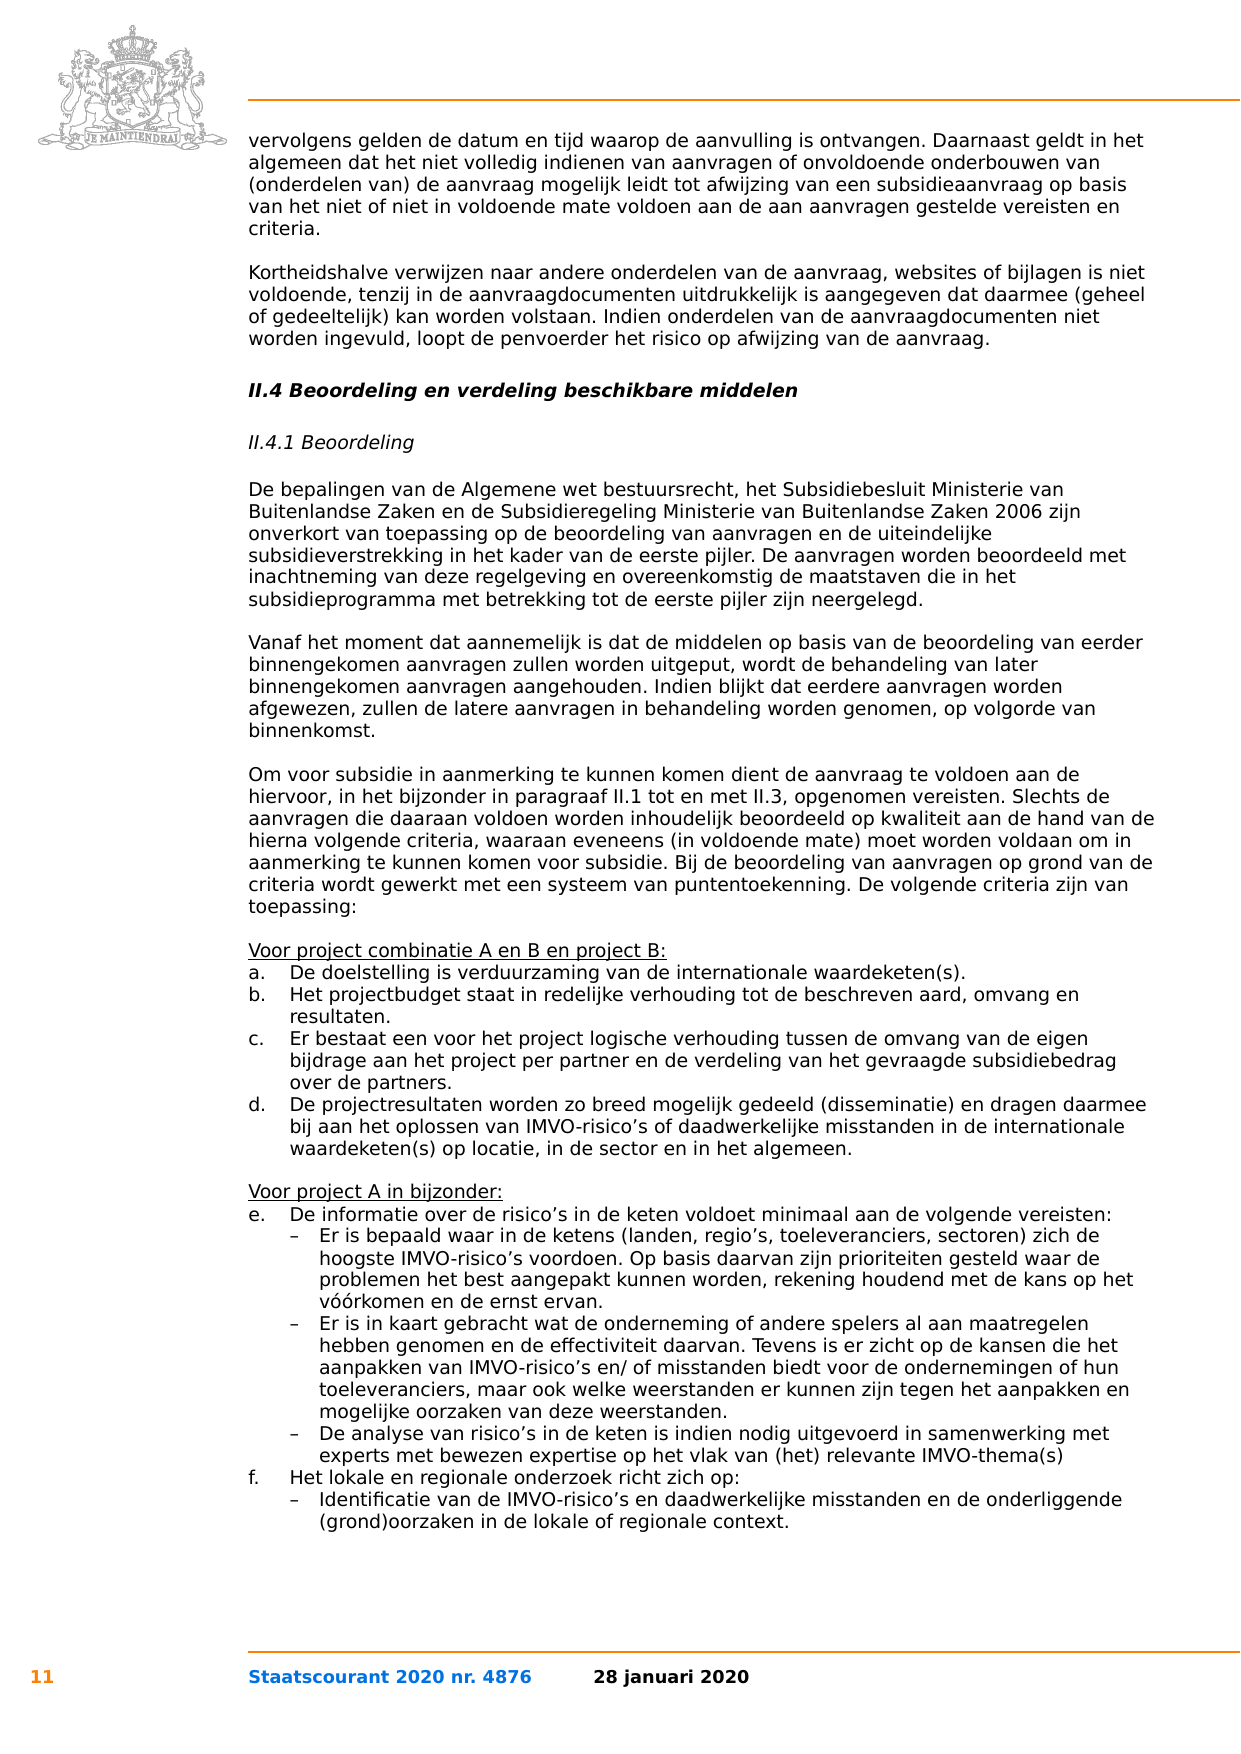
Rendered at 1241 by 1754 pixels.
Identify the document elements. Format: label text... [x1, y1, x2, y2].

text Voor project A in bijzonder: [248, 1181, 1163, 1203]
text – Identificatie van de IMVO-risico’s en daadwerkelijke misstanden en de onderliggende (grond)oorzaken in de lokale of regionale context. [289, 1489, 1163, 1533]
text Kortheidshalve verwijzen naar andere onderdelen van de aanvraag, websites of bijlagen is niet voldoende, tenzij in de aanvraagdocumenten uitdrukkelijk is aangegeven dat daarmee (geheel of gedeeltelijk) kan worden volstaan. Indien onderdelen van de aanvraagdocumenten niet worden ingevuld, loopt de penvoerder het risico op afwijzing van de aanvraag. [248, 262, 1163, 349]
text – De analyse van risico’s in de keten is indien nodig uitgevoerd in samenwerking met experts met bewezen expertise op het vlak van (het) relevante IMVO-thema(s) [289, 1423, 1163, 1467]
text vervolgens gelden de datum en tijd waarop de aanvulling is ontvangen. Daarnaast geldt in het algemeen dat het niet volledig indienen van aanvragen of onvoldoende onderbouwen van (onderdelen van) de aanvraag mogelijk leidt tot afwijzing van een subsidieaanvraag op basis van het niet of niet in voldoende mate voldoen aan de aan aanvragen gestelde vereisten en criteria. [248, 130, 1163, 240]
text De bepalingen van de Algemene wet bestuursrecht, het Subsidiebesluit Ministerie van Buitenlandse Zaken en de Subsidieregeling Ministerie van Buitenlandse Zaken 2006 zijn onverkort van toepassing op de beoordeling van aanvragen en de uiteindelijke subsidieverstrekking in het kader van de eerste pijler. De aanvragen worden beoordeeld met inachtneming van deze regelgeving en overeenkomstig de maatstaven die in het subsidieprogramma met betrekking tot de eerste pijler zijn neergelegd. [248, 478, 1163, 610]
text b. Het projectbudget staat in redelijke verhouding tot de beschreven aard, omvang en resultaten. [248, 984, 1163, 1028]
text d. De projectresultaten worden zo breed mogelijk gedeeld (disseminatie) en dragen daarmee bij aan het oplossen van IMVO-risico’s of daadwerkelijke misstanden in de internationale waardeketen(s) op locatie, in de sector en in het algemeen. [248, 1094, 1163, 1159]
text a. De doelstelling is verduurzaming van de internationale waardeketen(s). [248, 962, 1163, 984]
text Vanaf het moment dat aannemelijk is dat de middelen op basis van de beoordeling van eerder binnengekomen aanvragen zullen worden uitgeput, wordt de behandeling van later binnengekomen aanvragen aangehouden. Indien blijkt dat eerdere aanvragen worden afgewezen, zullen de latere aanvragen in behandeling worden genomen, op volgorde van binnenkomst. [248, 632, 1163, 742]
text e. De informatie over de risico’s in de keten voldoet minimaal aan de volgende vereisten: [248, 1203, 1163, 1225]
subtitle II.4 Beoordeling en verdeling beschikbare middelen [248, 379, 1163, 402]
picture [38, 25, 227, 150]
text c. Er bestaat een voor het project logische verhouding tussen de omvang van de eigen bijdrage aan het project per partner en de verdeling van het gevraagde subsidiebedrag over de partners. [248, 1028, 1163, 1094]
text f. Het lokale en regionale onderzoek richt zich op: [248, 1467, 1163, 1489]
text – Er is bepaald waar in de ketens (landen, regio’s, toeleveranciers, sectoren) zich de hoogste IMVO-risico’s voordoen. Op basis daarvan zijn prioriteiten gesteld waar de problemen het best aangepakt kunnen worden, rekening houdend met de kans op het vóórkomen en de ernst ervan. [289, 1225, 1163, 1313]
text – Er is in kaart gebracht wat de onderneming of andere spelers al aan maatregelen hebben genomen en de effectiviteit daarvan. Tevens is er zicht op de kansen die het aanpakken van IMVO-risico’s en/ of misstanden biedt voor de ondernemingen of hun toeleveranciers, maar ook welke weerstanden er kunnen zijn tegen het aanpakken en mogelijke oorzaken van deze weerstanden. [289, 1313, 1163, 1423]
text Om voor subsidie in aanmerking te kunnen komen dient de aanvraag te voldoen aan de hiervoor, in het bijzonder in paragraaf II.1 tot en met II.3, opgenomen vereisten. Slechts de aanvragen die daaraan voldoen worden inhoudelijk beoordeeld op kwaliteit aan de hand van de hierna volgende criteria, waaraan eveneens (in voldoende mate) moet worden voldaan om in aanmerking te kunnen komen voor subsidie. Bij de beoordeling van aanvragen op grond van de criteria wordt gewerkt met een systeem van puntentoekenning. De volgende criteria zijn van toepassing: [248, 764, 1163, 918]
text Voor project combinatie A en B en project B: [248, 940, 1163, 962]
subtitle II.4.1 Beoordeling [248, 432, 1163, 453]
